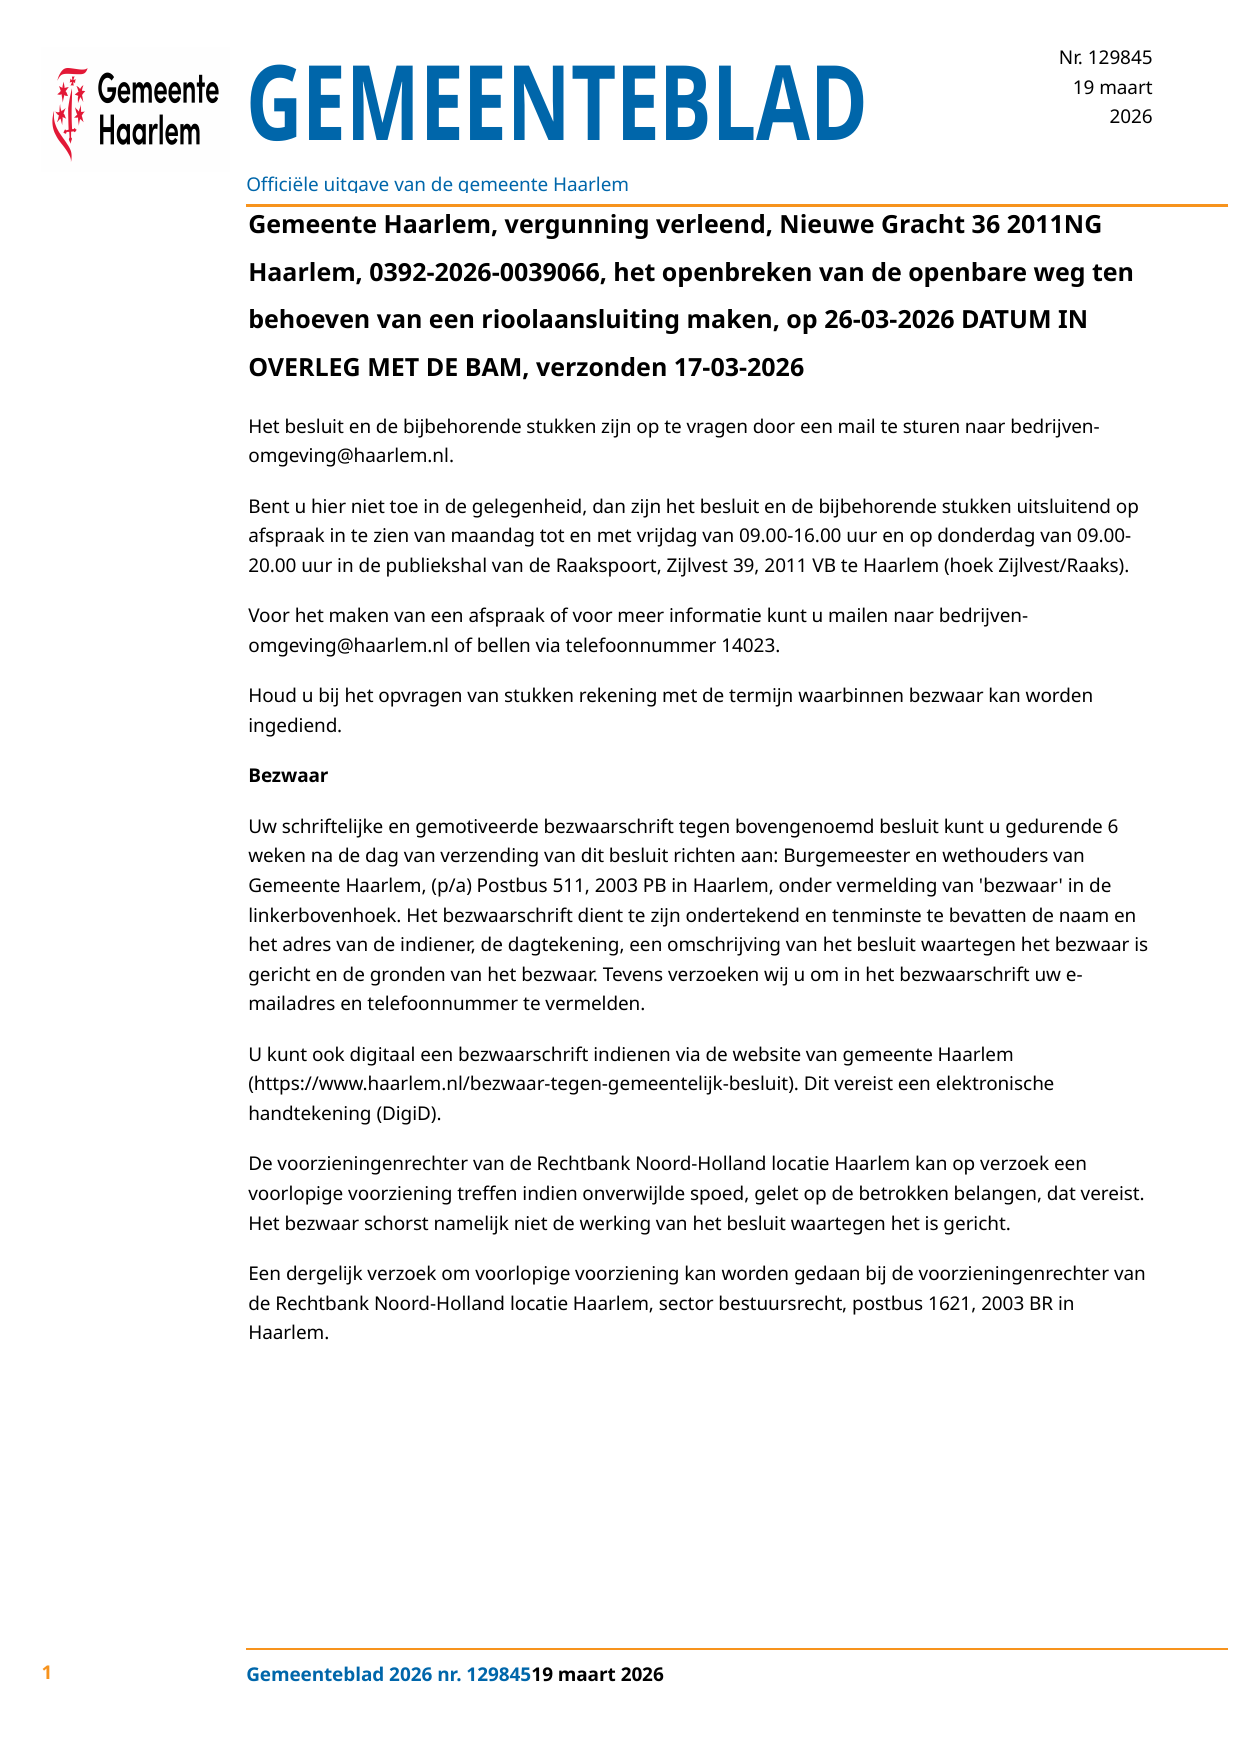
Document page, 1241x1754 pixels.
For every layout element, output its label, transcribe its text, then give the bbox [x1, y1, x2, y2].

text U kunt ook digitaal een bezwaarschrift indienen via de website van gemeente Haarlem (https://www.haarlem.nl/bezwaar-tegen-gemeentelijk-besluit). Dit vereist een elektronische handtekening (DigiD). [248, 1041, 1152, 1126]
text Gemeente Haarlem, vergunning verleend, Nieuwe Gracht 36 2011NG Haarlem, 0392-2026-0039066, het openbreken van de openbare weg ten behoeven van een rioolaansluiting maken, op 26-03-2026 DATUM IN OVERLEG MET DE BAM, verzonden 17-03-2026 [248, 207, 1152, 384]
text Een dergelijk verzoek om voorlopige voorziening kan worden gedaan bij de voorzieningenrechter van de Rechtbank Noord-Holland locatie Haarlem, sector bestuursrecht, postbus 1621, 2003 BR in Haarlem. [248, 1260, 1152, 1345]
text Houd u bij het opvragen van stukken rekening met de termijn waarbinnen bezwaar kan worden ingediend. [248, 683, 1152, 738]
picture [41, 47, 231, 172]
text Bezwaar [248, 763, 1152, 788]
text Voor het maken van een afspraak of voor meer informatie kunt u mailen naar bedrijven-omgeving@haarlem.nl of bellen via telefoonnummer 14023. [248, 603, 1152, 658]
text Uw schriftelijke en gemotiveerde bezwaarschrift tegen bovengenoemd besluit kunt u gedurende 6 weken na de dag van verzending van dit besluit richten aan: Burgemeester en wethouders van Gemeente Haarlem, (p/a) Postbus 511, 2003 PB in Haarlem, onder vermelding van 'bezwaar' in de linkerbovenhoek. Het bezwaarschrift dient te zijn ondertekend en tenminste te bevatten de naam en het adres van de indiener, de dagtekening, een omschrijving van het besluit waartegen het bezwaar is gericht en de gronden van het bezwaar. Tevens verzoeken wij u om in het bezwaarschrift uw e-mailadres en telefoonnummer te vermelden. [248, 813, 1152, 1016]
text Het besluit en de bijbehorende stukken zijn op te vragen door een mail te sturen naar bedrijven-omgeving@haarlem.nl. [248, 413, 1152, 468]
text De voorzieningenrechter van de Rechtbank Noord-Holland locatie Haarlem kan op verzoek een voorlopige voorziening treffen indien onverwijlde spoed, gelet op de betrokken belangen, dat vereist. Het bezwaar schorst namelijk niet de werking van het besluit waartegen het is gericht. [248, 1151, 1152, 1236]
text Bent u hier niet toe in de gelegenheid, dan zijn het besluit en de bijbehorende stukken uitsluitend op afspraak in te zien van maandag tot en met vrijdag van 09.00-16.00 uur en op donderdag van 09.00-20.00 uur in de publiekshal van de Raakspoort, Zijlvest 39, 2011 VB te Haarlem (hoek Zijlvest/Raaks). [248, 493, 1152, 578]
